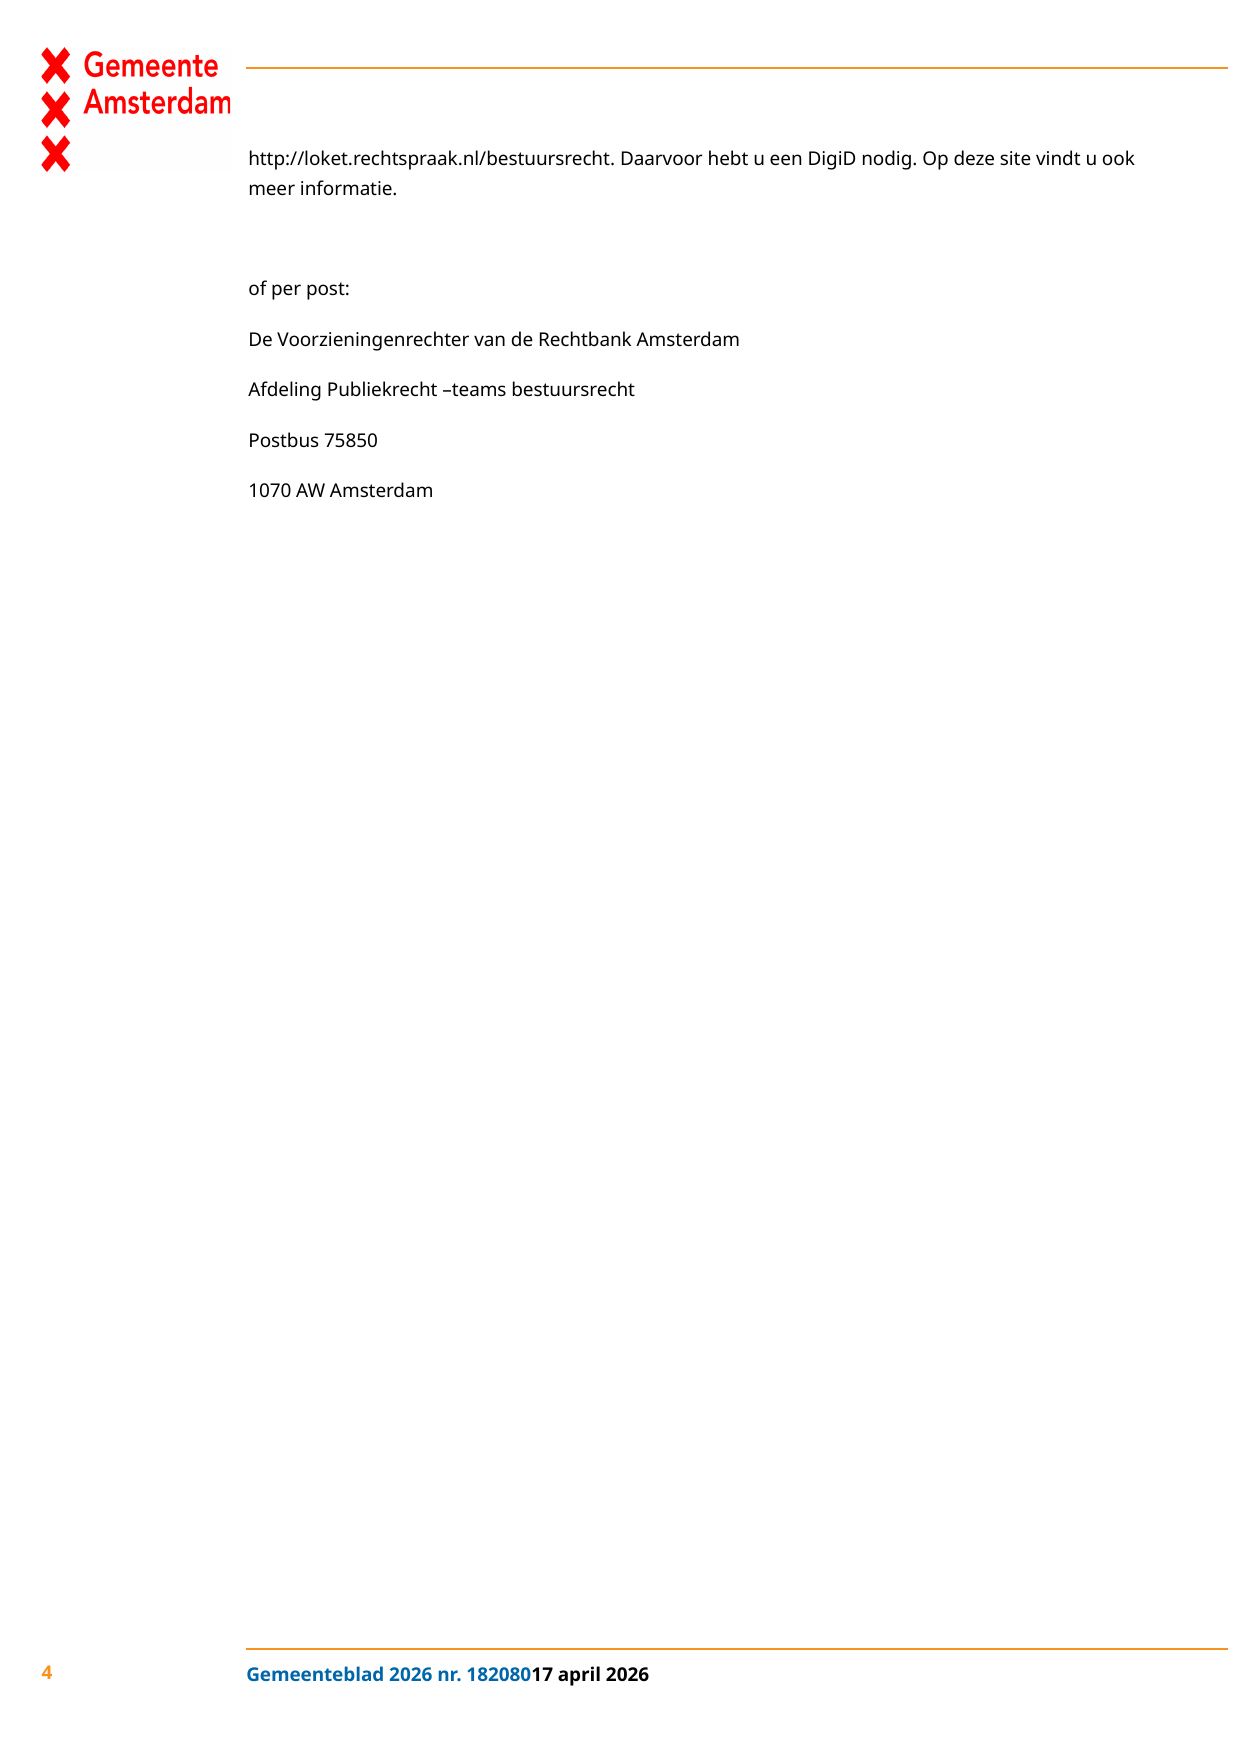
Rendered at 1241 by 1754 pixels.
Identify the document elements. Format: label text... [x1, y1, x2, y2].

text 1070 AW Amsterdam [248, 477, 1152, 503]
text Afdeling Publiekrecht –teams bestuursrecht [248, 376, 1152, 402]
text of per post: [248, 276, 1152, 301]
picture [41, 47, 231, 172]
text De Voorzieningenrechter van de Rechtbank Amsterdam [248, 326, 1152, 352]
text Postbus 75850 [248, 427, 1152, 453]
text http://loket.rechtspraak.nl/bestuursrecht. Daarvoor hebt u een DigiD nodig. Op deze site vindt u ook meer informatie. [248, 145, 1152, 201]
